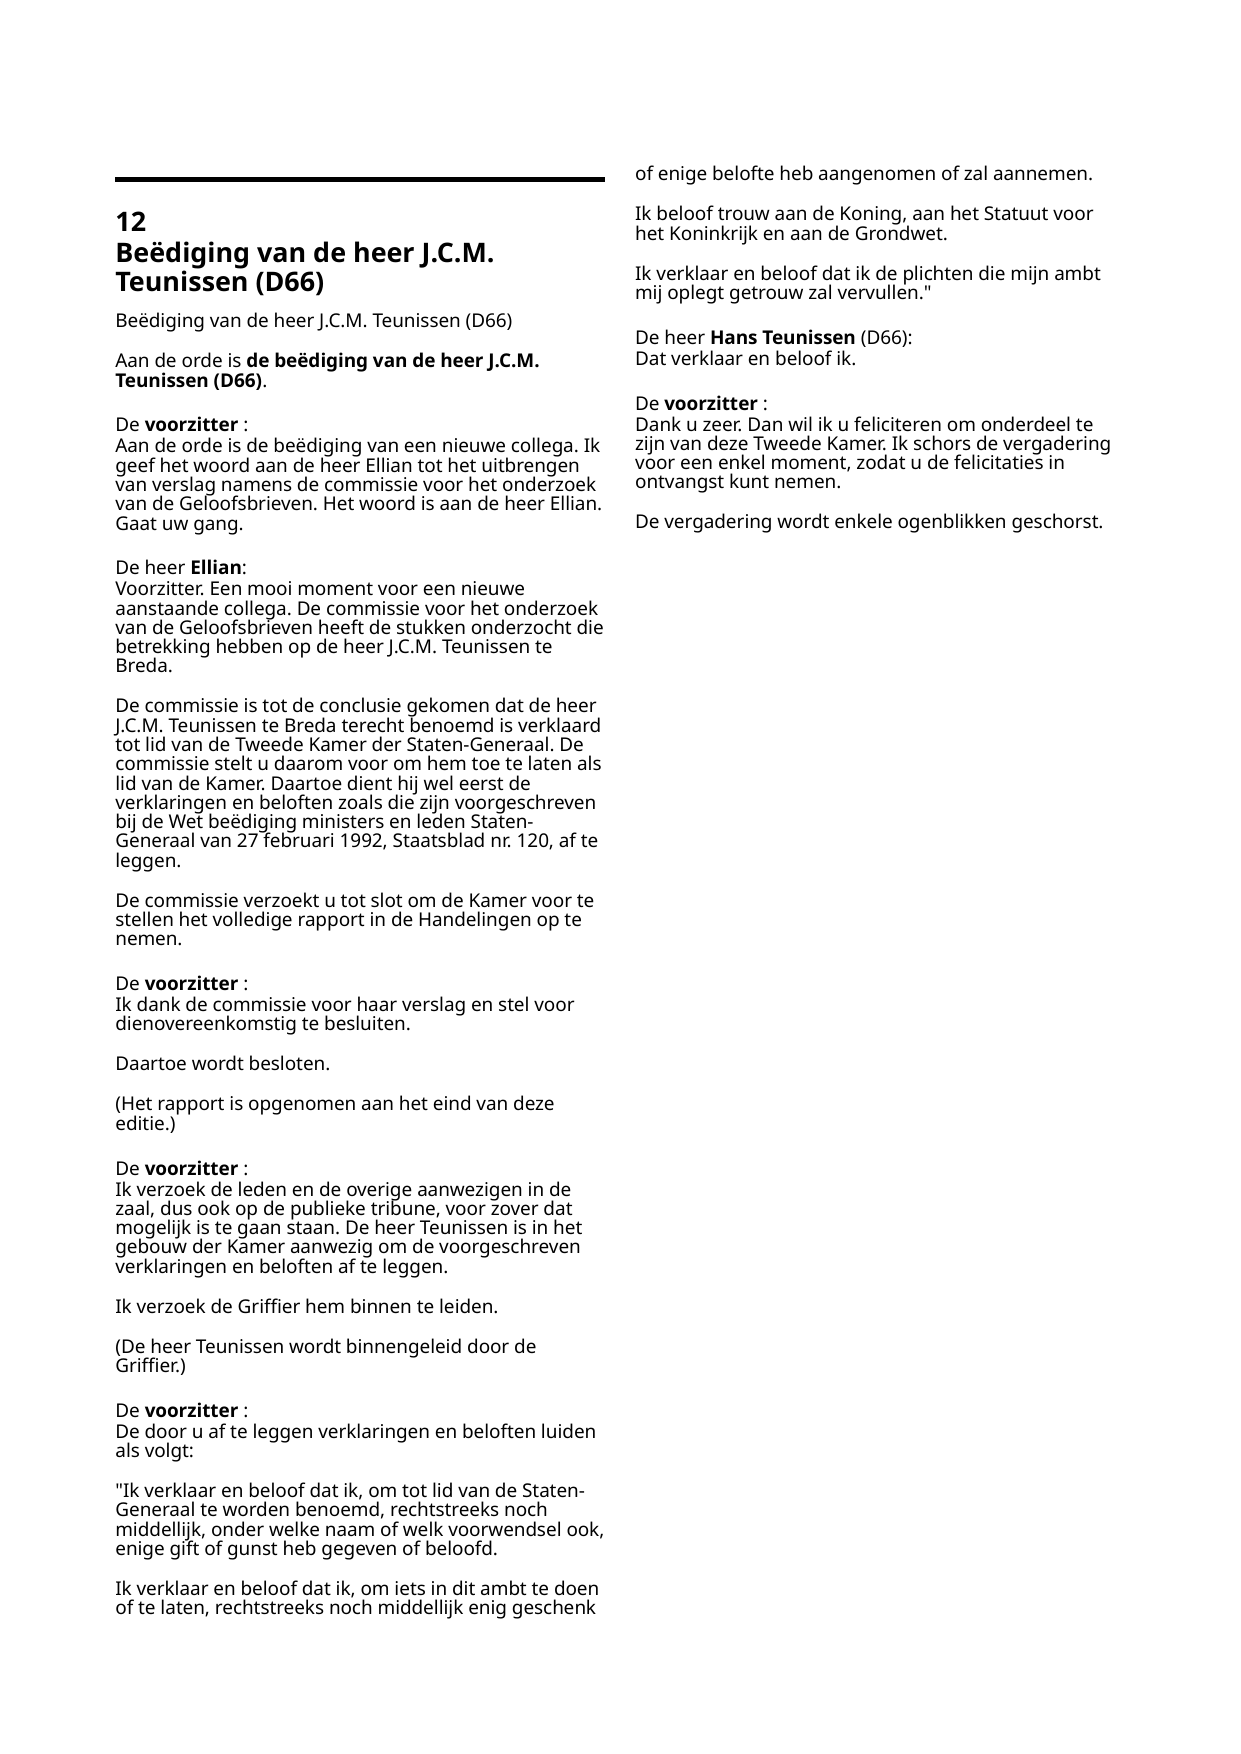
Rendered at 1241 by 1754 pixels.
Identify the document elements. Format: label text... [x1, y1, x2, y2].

text Aan de orde is de beëdiging van de heer J.C.M. Teunissen (D66). [115, 352, 605, 391]
text Dank u zeer. Dan wil ik u feliciteren om onderdeel te zijn van deze Tweede Kamer. Ik schors de vergadering voor een enkel moment, zodat u de felicitaties in ontvangst kunt nemen. [635, 416, 1125, 493]
text Ik beloof trouw aan de Koning, aan het Statuut voor het Koninkrijk en aan de Grondwet. [635, 205, 1125, 244]
text De voorzitter : [635, 390, 1125, 416]
text De commissie is tot de conclusie gekomen dat de heer J.C.M. Teunissen te Breda terecht benoemd is verklaard tot lid van de Tweede Kamer der Staten-Generaal. De commissie stelt u daarom voor om hem toe te laten als lid van de Kamer. Daartoe dient hij wel eerst de verklaringen en beloften zoals die zijn voorgeschreven bij de Wet beëdiging ministers en leden Staten-Generaal van 27 februari 1992, Staatsblad nr. 120, af te leggen. [115, 697, 605, 871]
text 12 [115, 203, 605, 239]
text Voorzitter. Een mooi moment voor een nieuwe aanstaande collega. De commissie voor het onderzoek van de Geloofsbrieven heeft de stukken onderzocht die betrekking hebben op de heer J.C.M. Teunissen te Breda. [115, 580, 605, 677]
text Beëdiging van de heer J.C.M. Teunissen (D66) [115, 312, 605, 332]
text Daartoe wordt besloten. [115, 1055, 605, 1074]
text Aan de orde is de beëdiging van een nieuwe collega. Ik geef het woord aan de heer Ellian tot het uitbrengen van verslag namens de commissie voor het onderzoek van de Geloofsbrieven. Het woord is aan de heer Ellian. Gaat uw gang. [115, 437, 605, 534]
text De heer Ellian: [115, 554, 605, 580]
text of enige belofte heb aangenomen of zal aannemen. [635, 165, 1125, 184]
text De voorzitter : [115, 1397, 605, 1423]
text De heer Hans Teunissen (D66): [635, 324, 1125, 350]
text "Ik verklaar en beloof dat ik, om tot lid van de Staten-Generaal te worden benoemd, rechtstreeks noch middellijk, onder welke naam of welk voorwendsel ook, enige gift of gunst heb gegeven of beloofd. [115, 1482, 605, 1559]
text Dat verklaar en beloof ik. [635, 350, 1125, 369]
text De voorzitter : [115, 412, 605, 437]
text Ik verklaar en beloof dat ik, om iets in dit ambt te doen of te laten, rechtstreeks noch middellijk enig geschenk [115, 1580, 605, 1618]
text De commissie verzoekt u tot slot om de Kamer voor te stellen het volledige rapport in de Handelingen op te nemen. [115, 892, 605, 949]
text De vergadering wordt enkele ogenblikken geschorst. [635, 513, 1125, 533]
text De voorzitter : [115, 970, 605, 996]
text Ik verzoek de leden en de overige aanwezigen in de zaal, dus ook op de publieke tribune, voor zover dat mogelijk is te gaan staan. De heer Teunissen is in het gebouw der Kamer aanwezig om de voorgeschreven verklaringen en beloften af te leggen. [115, 1181, 605, 1277]
text De door u af te leggen verklaringen en beloften luiden als volgt: [115, 1423, 605, 1461]
text Ik verklaar en beloof dat ik de plichten die mijn ambt mij oplegt getrouw zal vervullen." [635, 264, 1125, 303]
text Ik dank de commissie voor haar verslag en stel voor dienovereenkomstig te besluiten. [115, 996, 605, 1034]
text Beëdiging van de heer J.C.M. Teunissen (D66) [115, 239, 605, 312]
text De voorzitter : [115, 1155, 605, 1181]
text (De heer Teunissen wordt binnengeleid door de Griffier.) [115, 1338, 605, 1376]
text (Het rapport is opgenomen aan het eind van deze editie.) [115, 1095, 605, 1134]
text Ik verzoek de Griffier hem binnen te leiden. [115, 1298, 605, 1317]
